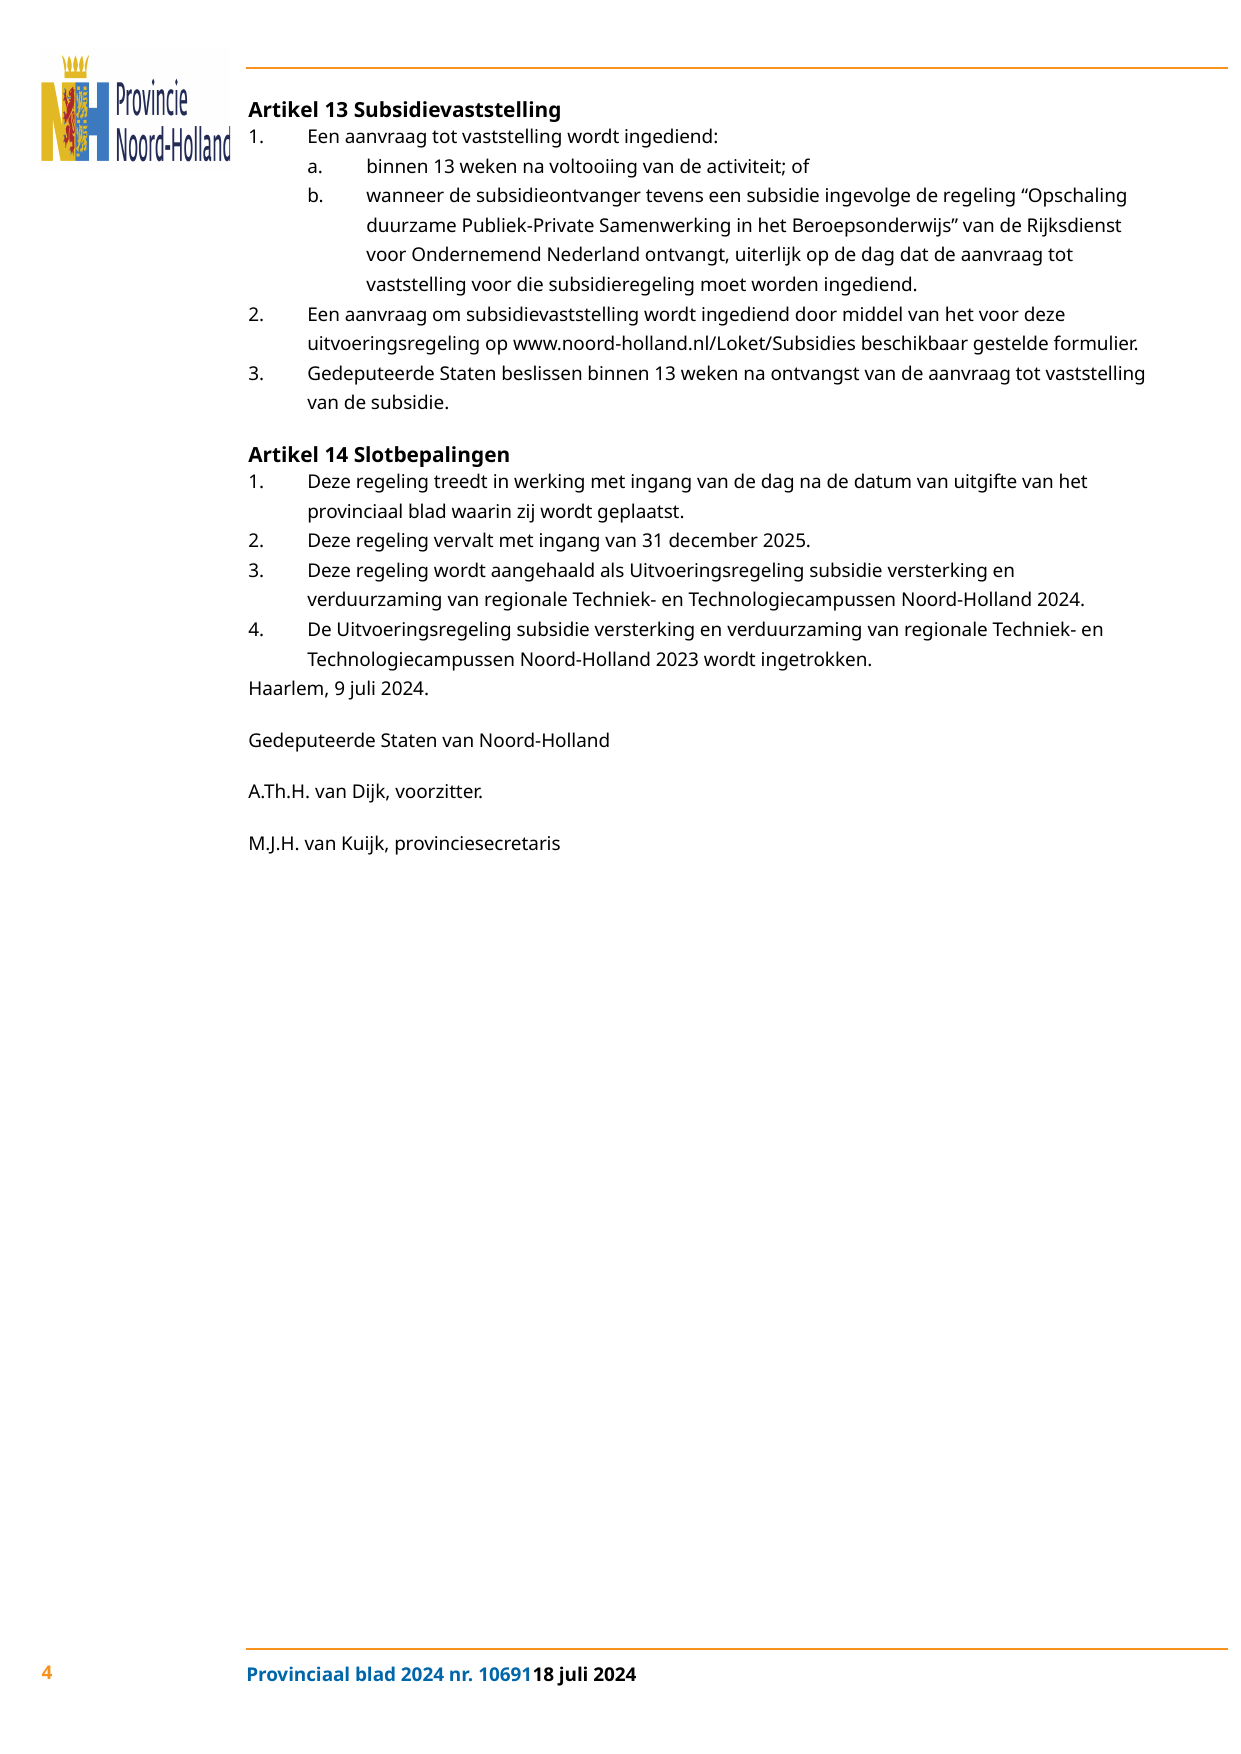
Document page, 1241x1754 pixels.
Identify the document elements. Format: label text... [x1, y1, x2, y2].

text A.Th.H. van Dijk, voorzitter. [248, 778, 1152, 804]
text Artikel 14 Slotbepalingen [248, 440, 1152, 468]
list De Uitvoeringsregeling subsidie versterking en verduurzaming van regionale Techniek- en Technologiecampussen Noord-Holland 2023 wordt ingetrokken. [248, 616, 1152, 672]
list Deze regeling wordt aangehaald als Uitvoeringsregeling subsidie versterking en verduurzaming van regionale Techniek- en Technologiecampussen Noord-Holland 2024. [248, 557, 1152, 612]
list Een aanvraag om subsidievaststelling wordt ingediend door middel van het voor deze uitvoeringsregeling op www.noord-holland.nl/Loket/Subsidies beschikbaar gestelde formulier. [248, 301, 1152, 356]
picture [41, 47, 231, 172]
list Deze regeling vervalt met ingang van 31 december 2025. [248, 527, 1152, 553]
list Deze regeling treedt in werking met ingang van de dag na de datum van uitgifte van het provinciaal blad waarin zij wordt geplaatst. [248, 468, 1152, 524]
text Gedeputeerde Staten van Noord-Holland [248, 727, 1152, 753]
list Gedeputeerde Staten beslissen binnen 13 weken na ontvangst van de aanvraag tot vaststelling van de subsidie. [248, 360, 1152, 415]
list binnen 13 weken na voltooiing van de activiteit; of [307, 153, 1152, 178]
text Artikel 13 Subsidievaststelling [248, 95, 1152, 123]
text M.J.H. van Kuijk, provinciesecretaris [248, 830, 1152, 856]
list wanneer de subsidieontvanger tevens een subsidie ingevolge de regeling “Opschaling duurzame Publiek-Private Samenwerking in het Beroepsonderwijs” van de Rijksdienst voor Ondernemend Nederland ontvangt, uiterlijk op de dag dat de aanvraag tot vaststelling voor die subsidieregeling moet worden ingediend. [307, 182, 1152, 297]
list Een aanvraag tot vaststelling wordt ingediend: [248, 123, 1152, 149]
text Haarlem, 9 juli 2024. [248, 675, 1152, 701]
